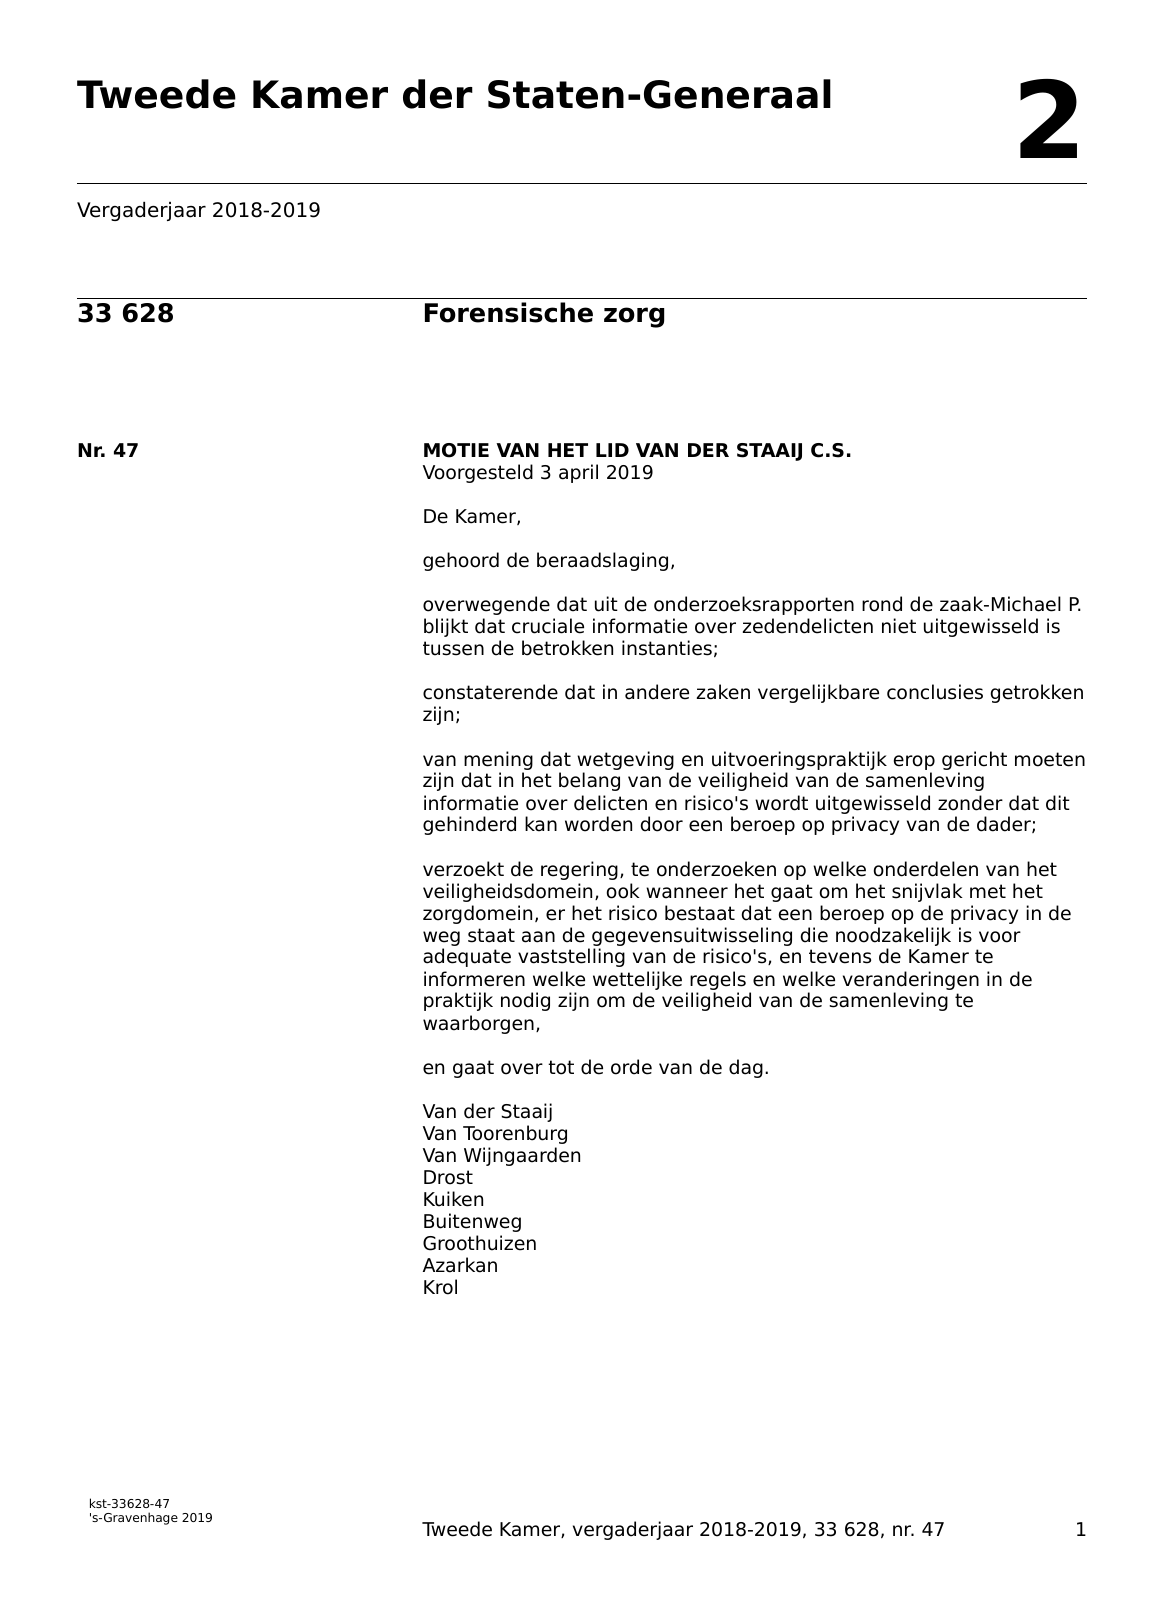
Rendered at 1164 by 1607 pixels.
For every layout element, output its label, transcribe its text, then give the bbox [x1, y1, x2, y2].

table_header 2 [886, 59, 1087, 183]
subtitle Nr. 47 MOTIE VAN HET LID VAN DER STAAIJ C.S. [77, 440, 1087, 462]
text Azarkan [422, 1254, 1087, 1277]
text verzoekt de regering, te onderzoeken op welke onderdelen van het veiligheidsdomein, ook wanneer het gaat om het snijvlak met het zorgdomein, er het risico bestaat dat een beroep op de privacy in de weg staat aan de gegevensuitwisseling die noodzakelijk is voor adequate vaststelling van de risico's, en tevens de Kamer te informeren welke wettelijke regels en welke veranderingen in de praktijk nodig zijn om de veiligheid van de samenleving te waarborgen, [422, 858, 1087, 1034]
text constaterende dat in andere zaken vergelijkbare conclusies getrokken zijn; [422, 682, 1087, 726]
text Van Toorenburg [422, 1123, 1087, 1145]
text Buitenweg [422, 1211, 1087, 1233]
table_header Tweede Kamer der Staten-Generaal [77, 59, 886, 183]
text gehoord de beraadslaging, [422, 550, 1087, 572]
subtitle 33 628 Forensische zorg [77, 299, 1087, 329]
text 's-Gravenhage 2019 [88, 1511, 323, 1525]
text overwegende dat uit de onderzoeksrapporten rond de zaak-Michael P. blijkt dat cruciale informatie over zedendelicten niet uitgewisseld is tussen de betrokken instanties; [422, 594, 1087, 660]
text Voorgesteld 3 april 2019 [422, 462, 1087, 484]
text kst-33628-47 [88, 1497, 323, 1511]
text Van der Staaij [422, 1101, 1087, 1123]
text De Kamer, [422, 506, 1087, 528]
text en gaat over tot de orde van de dag. [422, 1057, 1087, 1078]
table_cell Vergaderjaar 2018-2019 [77, 184, 1087, 298]
text Groothuizen [422, 1233, 1087, 1254]
text Van Wijngaarden [422, 1145, 1087, 1167]
text Kuiken [422, 1189, 1087, 1211]
text van mening dat wetgeving en uitvoeringspraktijk erop gericht moeten zijn dat in het belang van de veiligheid van de samenleving informatie over delicten en risico's wordt uitgewisseld zonder dat dit gehinderd kan worden door een beroep op privacy van de dader; [422, 748, 1087, 836]
text Krol [422, 1277, 1087, 1298]
text Drost [422, 1167, 1087, 1189]
